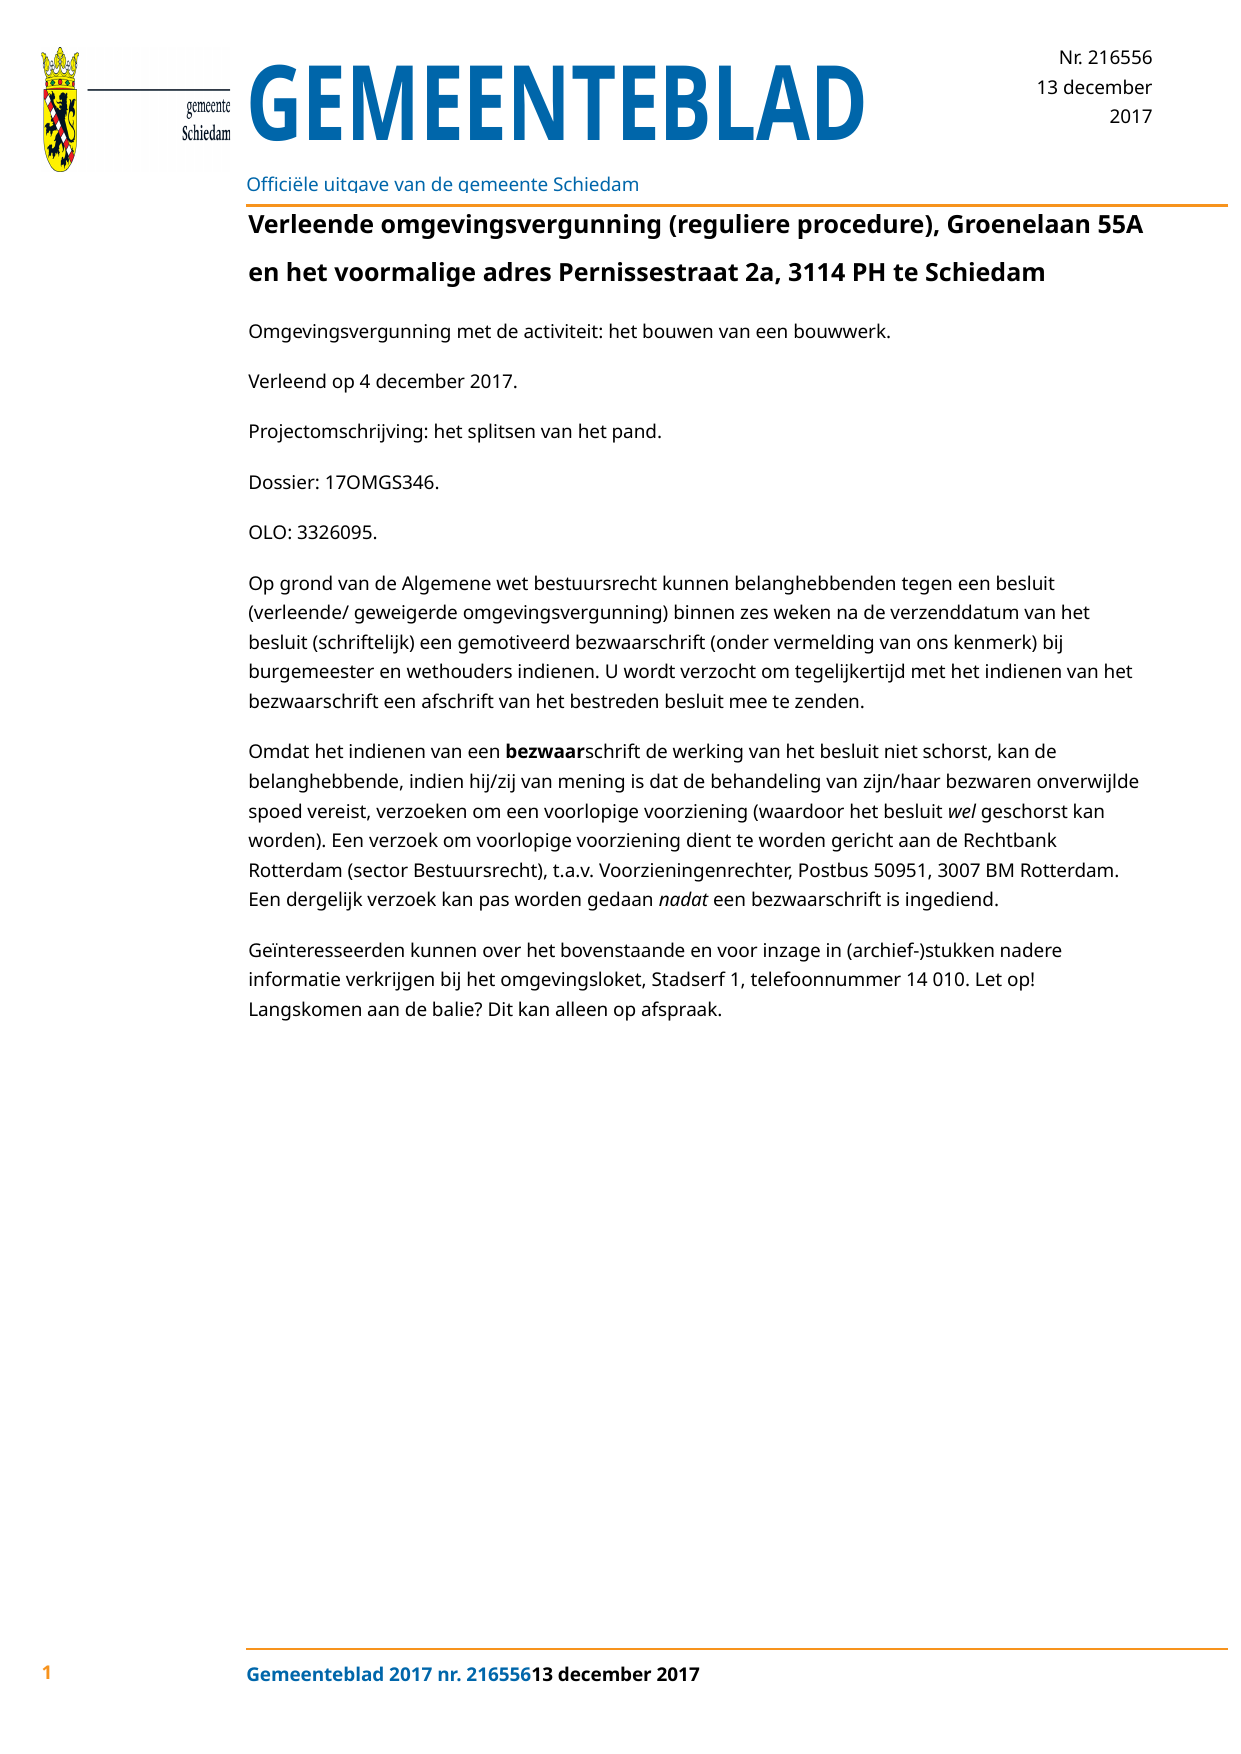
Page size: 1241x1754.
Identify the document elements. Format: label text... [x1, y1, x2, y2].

text Verleende omgevingsvergunning (reguliere procedure), Groenelaan 55A en het voormalige adres Pernissestraat 2a, 3114 PH te Schiedam [248, 207, 1152, 288]
text OLO: 3326095. [248, 519, 1152, 545]
text Projectomschrijving: het splitsen van het pand. [248, 419, 1152, 444]
text Omdat het indienen van een bezwaarschrift de werking van het besluit niet schorst, kan de belanghebbende, indien hij/zij van mening is dat de behandeling van zijn/haar bezwaren onverwijlde spoed vereist, verzoeken om een voorlopige voorziening (waardoor het besluit wel geschorst kan worden). Een verzoek om voorlopige voorziening dient te worden gericht aan de Rechtbank Rotterdam (sector Bestuursrecht), t.a.v. Voorzieningenrechter, Postbus 50951, 3007 BM Rotterdam. Een dergelijk verzoek kan pas worden gedaan nadat een bezwaarschrift is ingediend. [248, 739, 1152, 912]
text Omgevingsvergunning met de activiteit: het bouwen van een bouwwerk. [248, 318, 1152, 344]
text Geïnteresseerden kunnen over het bovenstaande en voor inzage in (archief-)stukken nadere informatie verkrijgen bij het omgevingsloket, Stadserf 1, telefoonnummer 14 010. Let op! Langskomen aan de balie? Dit kan alleen op afspraak. [248, 937, 1152, 1022]
text Dossier: 17OMGS346. [248, 469, 1152, 495]
text Verleend op 4 december 2017. [248, 368, 1152, 394]
picture [41, 47, 231, 172]
text Op grond van de Algemene wet bestuursrecht kunnen belanghebbenden tegen een besluit (verleende/ geweigerde omgevingsvergunning) binnen zes weken na de verzenddatum van het besluit (schriftelijk) een gemotiveerd bezwaarschrift (onder vermelding van ons kenmerk) bij burgemeester en wethouders indienen. U wordt verzocht om tegelijkertijd met het indienen van het bezwaarschrift een afschrift van het bestreden besluit mee te zenden. [248, 570, 1152, 714]
